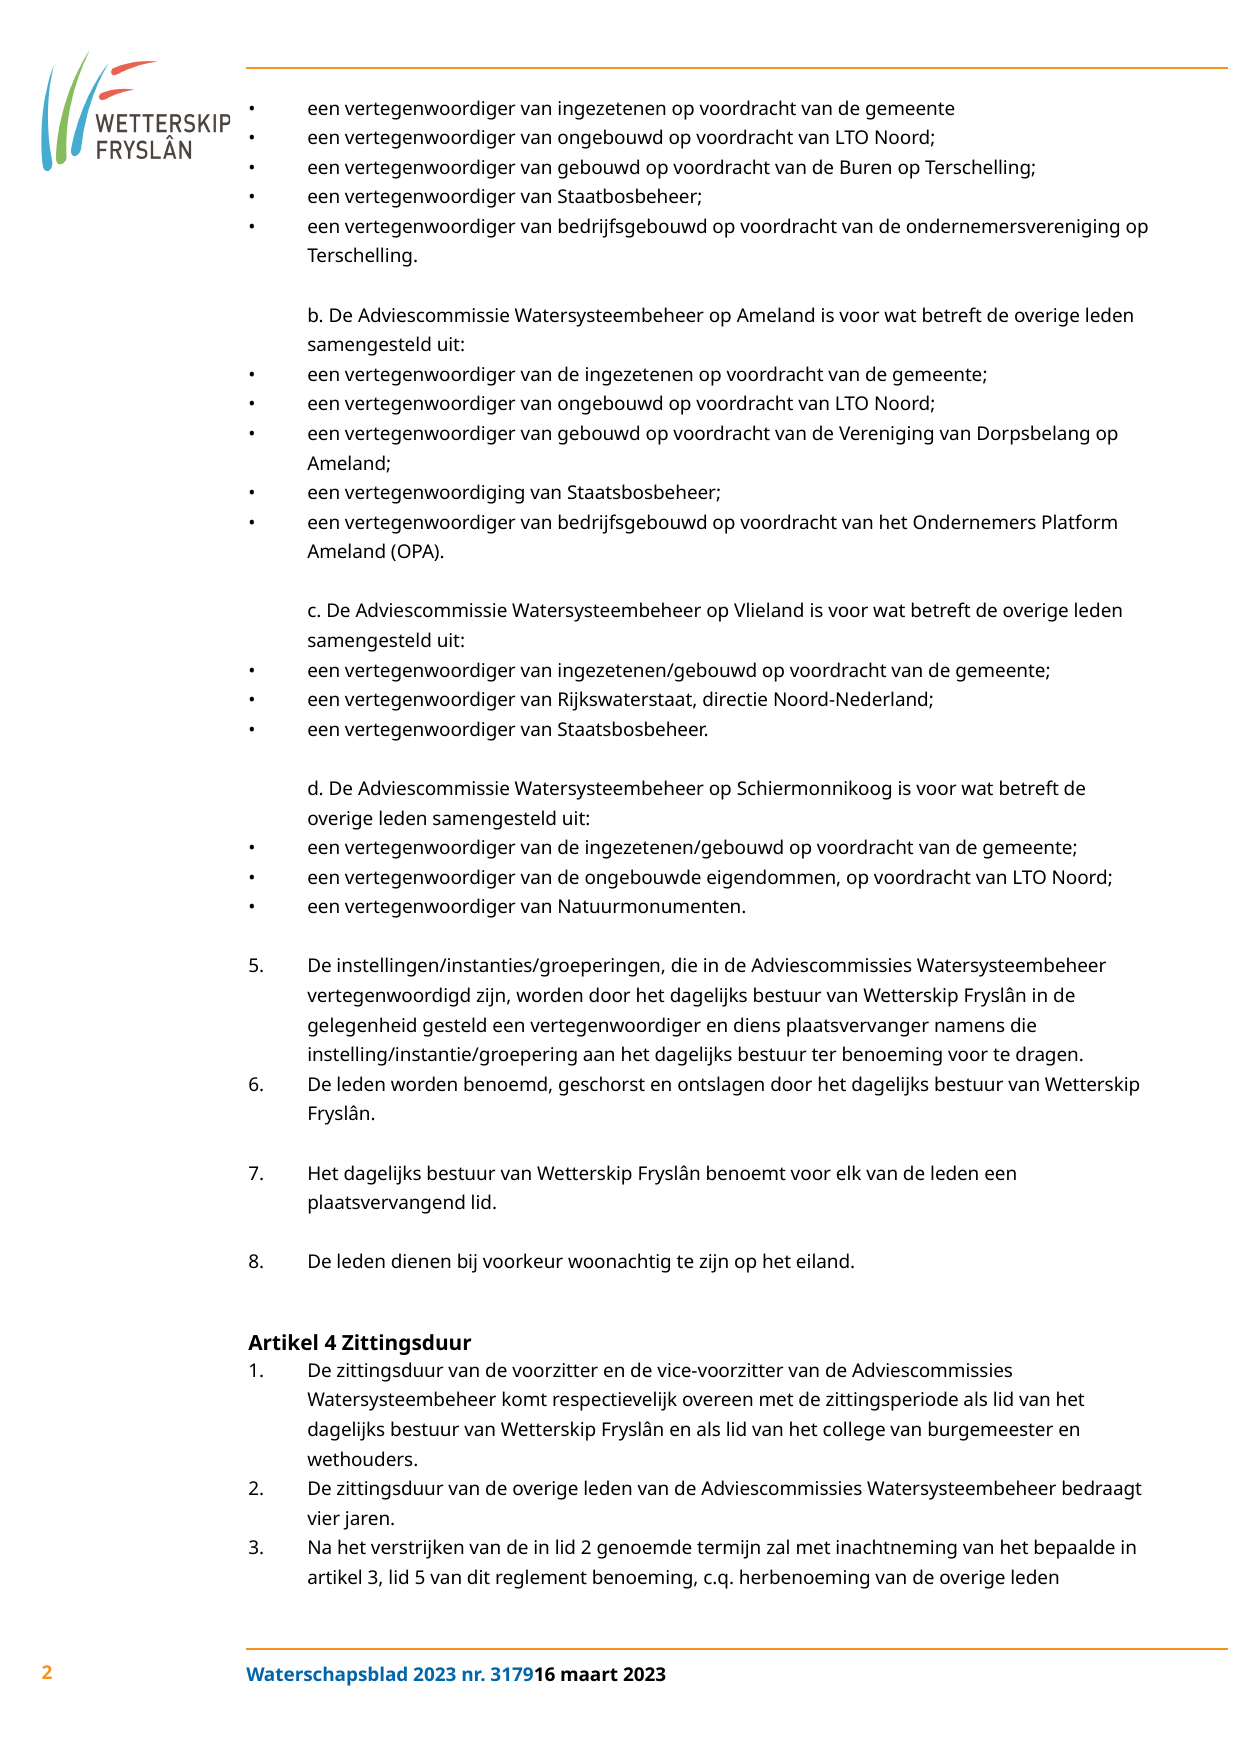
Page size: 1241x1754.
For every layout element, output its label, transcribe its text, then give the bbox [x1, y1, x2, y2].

list een vertegenwoordiger van ingezetenen/gebouwd op voordracht van de gemeente; [248, 657, 1152, 683]
list Na het verstrijken van de in lid 2 genoemde termijn zal met inachtneming van het bepaalde in artikel 3, lid 5 van dit reglement benoeming, c.q. herbenoeming van de overige leden [248, 1534, 1152, 1590]
list een vertegenwoordiger van de ongebouwde eigendommen, op voordracht van LTO Noord; [248, 864, 1152, 890]
list een vertegenwoordiger van ongebouwd op voordracht van LTO Noord; [248, 124, 1152, 150]
list een vertegenwoordiger van gebouwd op voordracht van de Buren op Terschelling; [248, 154, 1152, 180]
list De instellingen/instanties/groeperingen, die in de Adviescommissies Watersysteembeheer vertegenwoordigd zijn, worden door het dagelijks bestuur van Wetterskip Fryslân in de gelegenheid gesteld een vertegenwoordiger en diens plaatsvervanger namens die instelling/instantie/groepering aan het dagelijks bestuur ter benoeming voor te dragen. [248, 953, 1152, 1067]
list een vertegenwoordiger van ongebouwd op voordracht van LTO Noord; [248, 391, 1152, 416]
list een vertegenwoordiger van de ingezetenen op voordracht van de gemeente; [248, 361, 1152, 387]
list d. De Adviescommissie Watersysteembeheer op Schiermonnikoog is voor wat betreft de overige leden samengesteld uit: [248, 775, 1152, 831]
list een vertegenwoordiger van gebouwd op voordracht van de Vereniging van Dorpsbelang op Ameland; [248, 420, 1152, 476]
list De leden dienen bij voorkeur woonachtig te zijn op het eiland. [248, 1248, 1152, 1274]
list b. De Adviescommissie Watersysteembeheer op Ameland is voor wat betreft de overige leden samengesteld uit: [248, 302, 1152, 357]
list De zittingsduur van de overige leden van de Adviescommissies Watersysteembeheer bedraagt vier jaren. [248, 1475, 1152, 1531]
picture [41, 47, 231, 172]
list een vertegenwoordiger van ingezetenen op voordracht van de gemeente [248, 95, 1152, 121]
list een vertegenwoordiger van de ingezetenen/gebouwd op voordracht van de gemeente; [248, 834, 1152, 860]
list een vertegenwoordiging van Staatsbosbeheer; [248, 479, 1152, 505]
list een vertegenwoordiger van Staatbosbeheer; [248, 183, 1152, 209]
list c. De Adviescommissie Watersysteembeheer op Vlieland is voor wat betreft de overige leden samengesteld uit: [248, 598, 1152, 653]
list De zittingsduur van de voorzitter en de vice-voorzitter van de Adviescommissies Watersysteembeheer komt respectievelijk overeen met de zittingsperiode als lid van het dagelijks bestuur van Wetterskip Fryslân en als lid van het college van burgemeester en wethouders. [248, 1357, 1152, 1471]
text Artikel 4 Zittingsduur [248, 1328, 1152, 1357]
list een vertegenwoordiger van Natuurmonumenten. [248, 893, 1152, 919]
list een vertegenwoordiger van Staatsbosbeheer. [248, 716, 1152, 742]
list Het dagelijks bestuur van Wetterskip Fryslân benoemt voor elk van de leden een plaatsvervangend lid. [248, 1160, 1152, 1215]
list een vertegenwoordiger van Rijkswaterstaat, directie Noord-Nederland; [248, 686, 1152, 712]
list een vertegenwoordiger van bedrijfsgebouwd op voordracht van het Ondernemers Platform Ameland (OPA). [248, 509, 1152, 564]
list De leden worden benoemd, geschorst en ontslagen door het dagelijks bestuur van Wetterskip Fryslân. [248, 1071, 1152, 1126]
list een vertegenwoordiger van bedrijfsgebouwd op voordracht van de ondernemersvereniging op Terschelling. [248, 213, 1152, 268]
